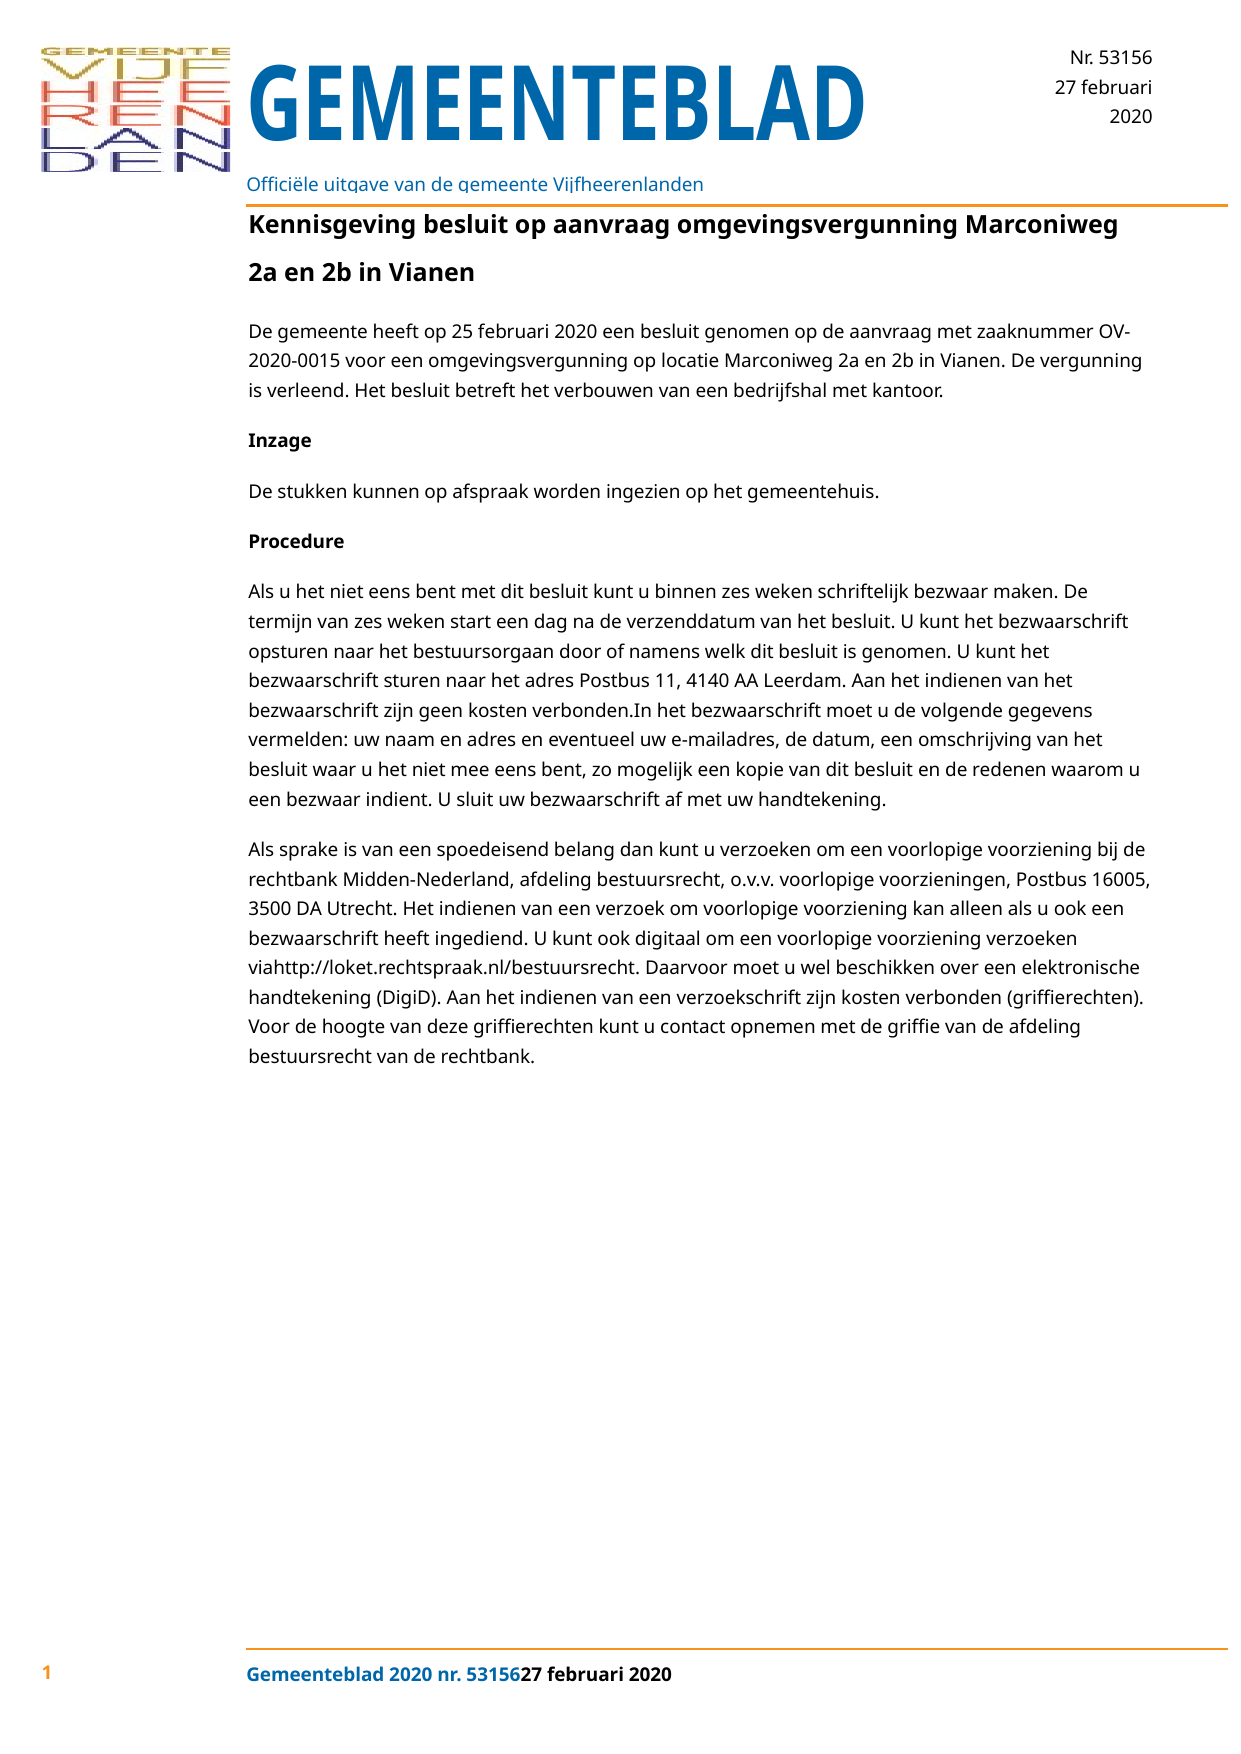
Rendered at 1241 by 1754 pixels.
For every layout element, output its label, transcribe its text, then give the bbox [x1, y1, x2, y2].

text Als sprake is van een spoedeisend belang dan kunt u verzoeken om een voorlopige voorziening bij de rechtbank Midden-Nederland, afdeling bestuursrecht, o.v.v. voorlopige voorzieningen, Postbus 16005, 3500 DA Utrecht. Het indienen van een verzoek om voorlopige voorziening kan alleen als u ook een bezwaarschrift heeft ingediend. U kunt ook digitaal om een voorlopige voorziening verzoeken viahttp://loket.rechtspraak.nl/bestuursrecht. Daarvoor moet u wel beschikken over een elektronische handtekening (DigiD). Aan het indienen van een verzoekschrift zijn kosten verbonden (griffierechten). Voor de hoogte van deze griffierechten kunt u contact opnemen met de griffie van de afdeling bestuursrecht van de rechtbank. [248, 836, 1152, 1069]
text Inzage [248, 427, 1152, 453]
picture [41, 47, 231, 172]
text De gemeente heeft op 25 februari 2020 een besluit genomen op de aanvraag met zaaknummer OV-2020-0015 voor een omgevingsvergunning op locatie Marconiweg 2a en 2b in Vianen. De vergunning is verleend. Het besluit betreft het verbouwen van een bedrijfshal met kantoor. [248, 318, 1152, 403]
text De stukken kunnen op afspraak worden ingezien op het gemeentehuis. [248, 478, 1152, 504]
text Kennisgeving besluit op aanvraag omgevingsvergunning Marconiweg 2a en 2b in Vianen [248, 207, 1152, 288]
text Procedure [248, 528, 1152, 554]
text Als u het niet eens bent met dit besluit kunt u binnen zes weken schriftelijk bezwaar maken. De termijn van zes weken start een dag na de verzenddatum van het besluit. U kunt het bezwaarschrift opsturen naar het bestuursorgaan door of namens welk dit besluit is genomen. U kunt het bezwaarschrift sturen naar het adres Postbus 11, 4140 AA Leerdam. Aan het indienen van het bezwaarschrift zijn geen kosten verbonden.In het bezwaarschrift moet u de volgende gegevens vermelden: uw naam en adres en eventueel uw e-mailadres, de datum, een omschrijving van het besluit waar u het niet mee eens bent, zo mogelijk een kopie van dit besluit en de redenen waarom u een bezwaar indient. U sluit uw bezwaarschrift af met uw handtekening. [248, 579, 1152, 812]
